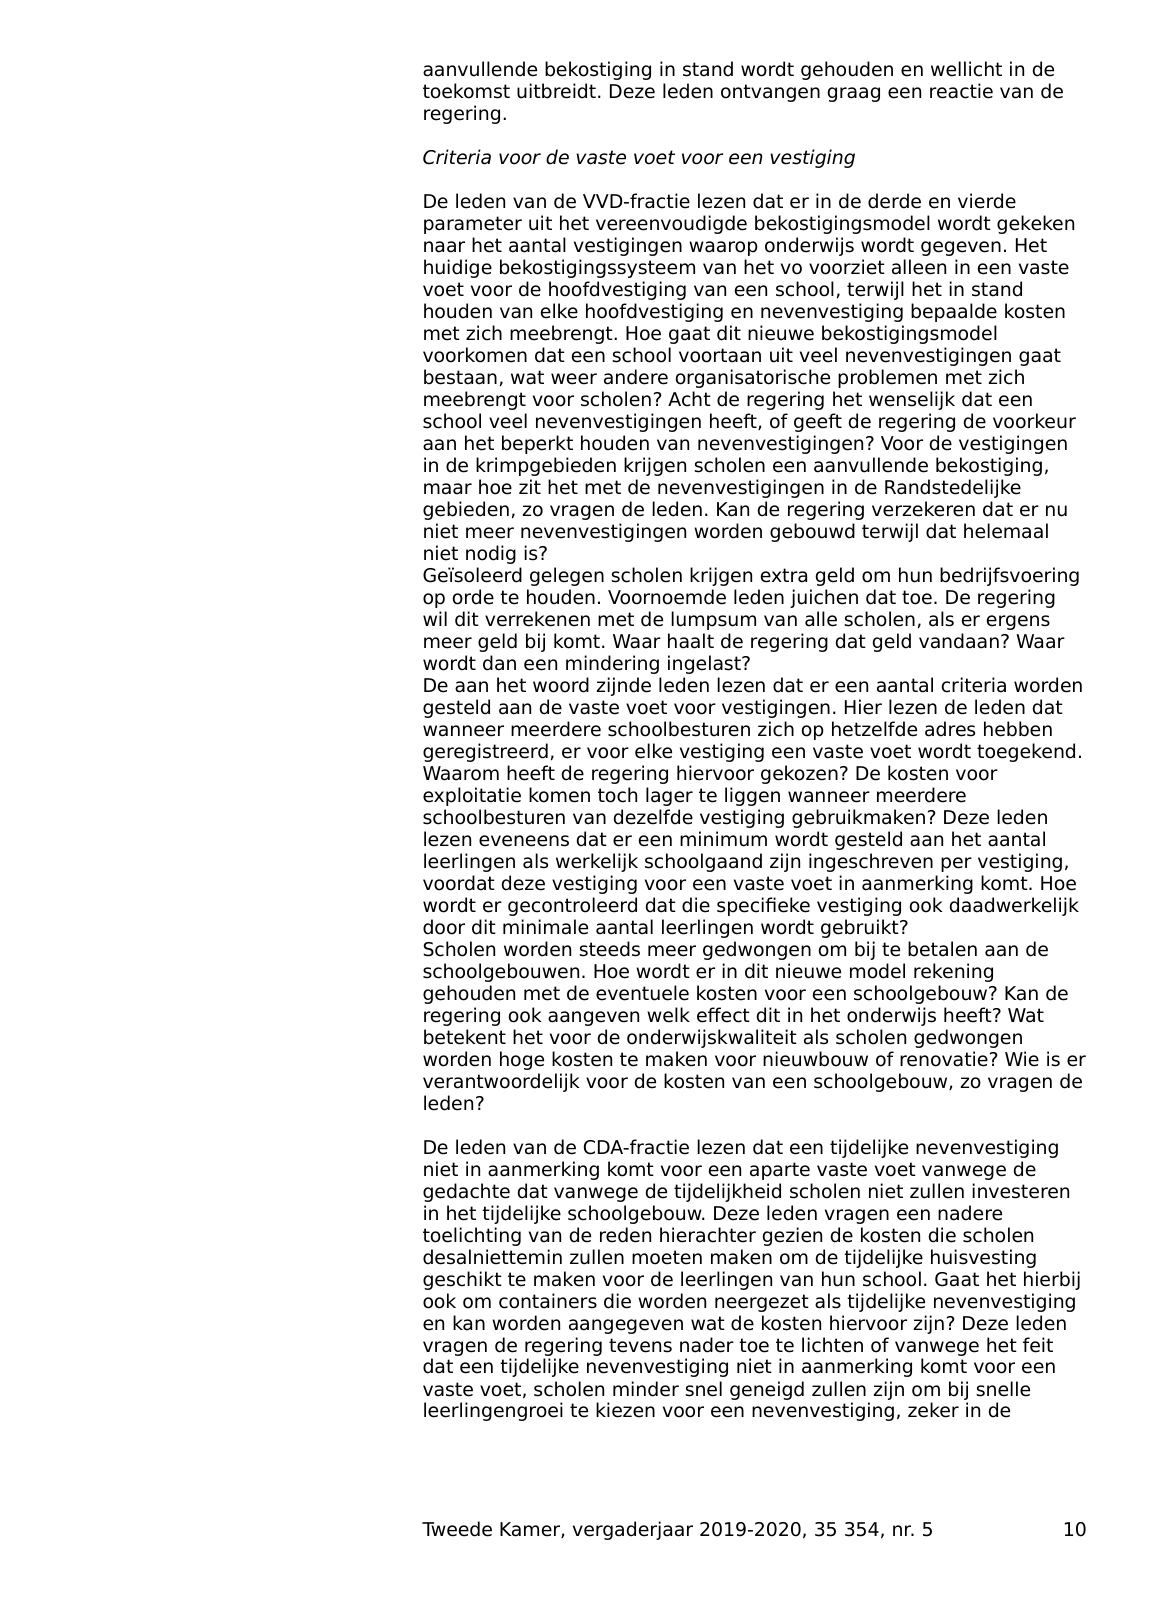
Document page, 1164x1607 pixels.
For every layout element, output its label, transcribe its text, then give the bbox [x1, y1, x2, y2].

text Scholen worden steeds meer gedwongen om bij te betalen aan de schoolgebouwen. Hoe wordt er in dit nieuwe model rekening gehouden met de eventuele kosten voor een schoolgebouw? Kan de regering ook aangeven welk effect dit in het onderwijs heeft? Wat betekent het voor de onderwijskwaliteit als scholen gedwongen worden hoge kosten te maken voor nieuwbouw of renovatie? Wie is er verantwoordelijk voor de kosten van een schoolgebouw, zo vragen de leden? [422, 939, 1087, 1114]
subtitle Criteria voor de vaste voet voor een vestiging [422, 147, 1087, 169]
text De leden van de CDA-fractie lezen dat een tijdelijke nevenvestiging niet in aanmerking komt voor een aparte vaste voet vanwege de gedachte dat vanwege de tijdelijkheid scholen niet zullen investeren in het tijdelijke schoolgebouw. Deze leden vragen een nadere toelichting van de reden hierachter gezien de kosten die scholen desalniettemin zullen moeten maken om de tijdelijke huisvesting geschikt te maken voor de leerlingen van hun school. Gaat het hierbij ook om containers die worden neergezet als tijdelijke nevenvestiging en kan worden aangegeven wat de kosten hiervoor zijn? Deze leden vragen de regering tevens nader toe te lichten of vanwege het feit dat een tijdelijke nevenvestiging niet in aanmerking komt voor een vaste voet, scholen minder snel geneigd zullen zijn om bij snelle leerlingengroei te kiezen voor een nevenvestiging, zeker in de [422, 1137, 1087, 1422]
text Geïsoleerd gelegen scholen krijgen extra geld om hun bedrijfsvoering op orde te houden. Voornoemde leden juichen dat toe. De regering wil dit verrekenen met de lumpsum van alle scholen, als er ergens meer geld bij komt. Waar haalt de regering dat geld vandaan? Waar wordt dan een mindering ingelast? [422, 565, 1087, 675]
text De aan het woord zijnde leden lezen dat er een aantal criteria worden gesteld aan de vaste voet voor vestigingen. Hier lezen de leden dat wanneer meerdere schoolbesturen zich op hetzelfde adres hebben geregistreerd, er voor elke vestiging een vaste voet wordt toegekend. Waarom heeft de regering hiervoor gekozen? De kosten voor exploitatie komen toch lager te liggen wanneer meerdere schoolbesturen van dezelfde vestiging gebruikmaken? Deze leden lezen eveneens dat er een minimum wordt gesteld aan het aantal leerlingen als werkelijk schoolgaand zijn ingeschreven per vestiging, voordat deze vestiging voor een vaste voet in aanmerking komt. Hoe wordt er gecontroleerd dat die specifieke vestiging ook daadwerkelijk door dit minimale aantal leerlingen wordt gebruikt? [422, 675, 1087, 939]
text aanvullende bekostiging in stand wordt gehouden en wellicht in de toekomst uitbreidt. Deze leden ontvangen graag een reactie van de regering. [422, 59, 1087, 125]
text De leden van de VVD-fractie lezen dat er in de derde en vierde parameter uit het vereenvoudigde bekostigingsmodel wordt gekeken naar het aantal vestigingen waarop onderwijs wordt gegeven. Het huidige bekostigingssysteem van het vo voorziet alleen in een vaste voet voor de hoofdvestiging van een school, terwijl het in stand houden van elke hoofdvestiging en nevenvestiging bepaalde kosten met zich meebrengt. Hoe gaat dit nieuwe bekostigingsmodel voorkomen dat een school voortaan uit veel nevenvestigingen gaat bestaan, wat weer andere organisatorische problemen met zich meebrengt voor scholen? Acht de regering het wenselijk dat een school veel nevenvestigingen heeft, of geeft de regering de voorkeur aan het beperkt houden van nevenvestigingen? Voor de vestigingen in de krimpgebieden krijgen scholen een aanvullende bekostiging, maar hoe zit het met de nevenvestigingen in de Randstedelijke gebieden, zo vragen de leden. Kan de regering verzekeren dat er nu niet meer nevenvestigingen worden gebouwd terwijl dat helemaal niet nodig is? [422, 191, 1087, 565]
